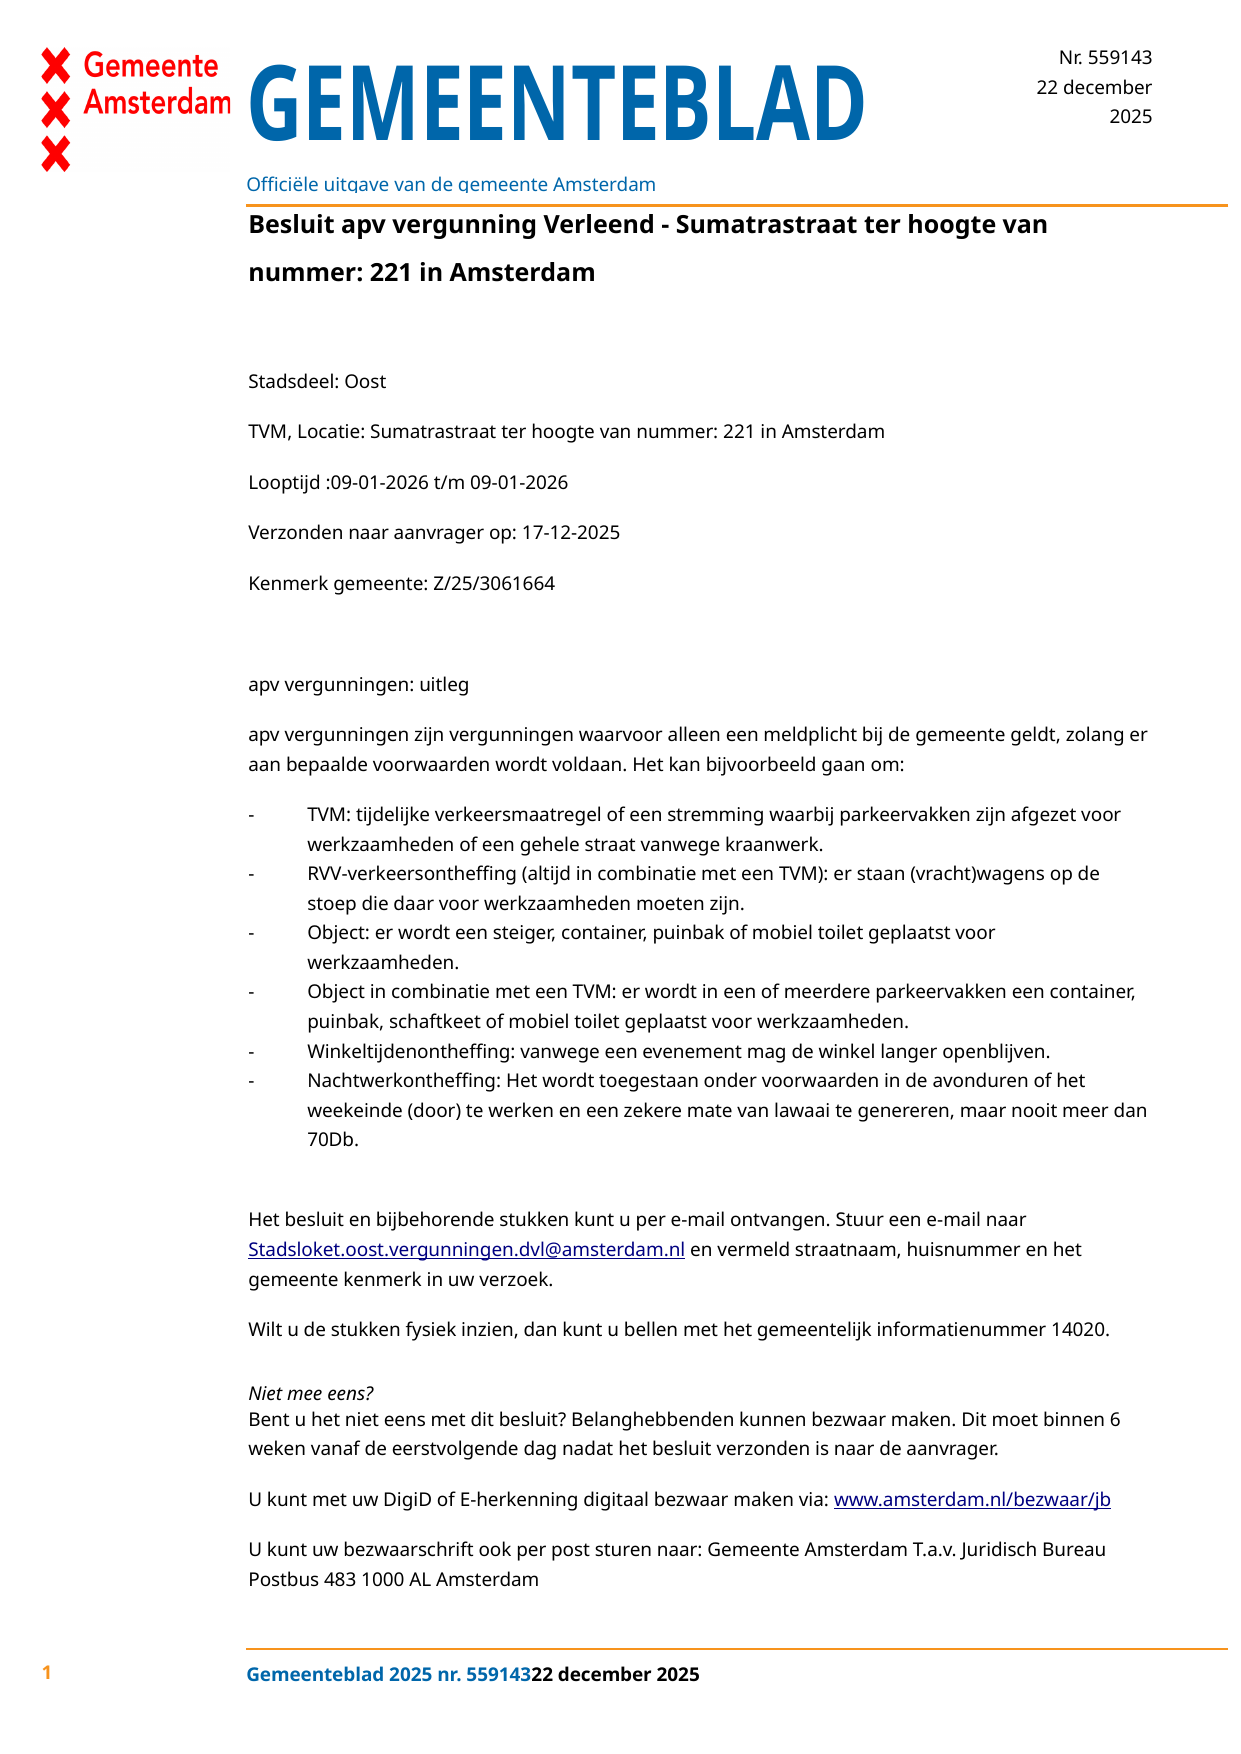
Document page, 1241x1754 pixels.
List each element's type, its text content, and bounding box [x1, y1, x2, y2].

picture [41, 47, 231, 172]
list RVV-verkeersontheffing (altijd in combinatie met een TVM): er staan (vracht)wagens op de stoep die daar voor werkzaamheden moeten zijn. [248, 860, 1152, 916]
text U kunt met uw DigiD of E-herkenning digitaal bezwaar maken via: www.amsterdam.nl/bezwaar/jb [248, 1486, 1152, 1512]
text TVM, Locatie: Sumatrastraat ter hoogte van nummer: 221 in Amsterdam [248, 419, 1152, 444]
text Het besluit en bijbehorende stukken kunt u per e-mail ontvangen. Stuur een e-mail naar Stadsloket.oost.vergunningen.dvl@amsterdam.nl en vermeld straatnaam, huisnummer en het gemeente kenmerk in uw verzoek. [248, 1207, 1152, 1292]
text Wilt u de stukken fysiek inzien, dan kunt u bellen met het gemeentelijk informatienummer 14020. [248, 1316, 1152, 1342]
list Winkeltijdenontheffing: vanwege een evenement mag de winkel langer openblijven. [248, 1038, 1152, 1064]
text Verzonden naar aanvrager op: 17-12-2025 [248, 519, 1152, 545]
list Object in combinatie met een TVM: er wordt in een of meerdere parkeervakken een container, puinbak, schaftkeet of mobiel toilet geplaatst voor werkzaamheden. [248, 979, 1152, 1034]
list Object: er wordt een steiger, container, puinbak of mobiel toilet geplaatst voor werkzaamheden. [248, 919, 1152, 975]
text Niet mee eens? [248, 1380, 1152, 1406]
text Besluit apv vergunning Verleend - Sumatrastraat ter hoogte van nummer: 221 in Amsterdam [248, 207, 1152, 288]
text apv vergunningen: uitleg [248, 671, 1152, 697]
text Kenmerk gemeente: Z/25/3061664 [248, 570, 1152, 596]
text apv vergunningen zijn vergunningen waarvoor alleen een meldplicht bij de gemeente geldt, zolang er aan bepaalde voorwaarden wordt voldaan. Het kan bijvoorbeeld gaan om: [248, 721, 1152, 777]
text U kunt uw bezwaarschrift ook per post sturen naar: Gemeente Amsterdam T.a.v. Juridisch Bureau Postbus 483 1000 AL Amsterdam [248, 1536, 1152, 1592]
list Nachtwerkontheffing: Het wordt toegestaan onder voorwaarden in de avonduren of het weekeinde (door) te werken en een zekere mate van lawaai te genereren, maar nooit meer dan 70Db. [248, 1067, 1152, 1152]
text Looptijd :09-01-2026 t/m 09-01-2026 [248, 469, 1152, 495]
text Stadsdeel: Oost [248, 368, 1152, 394]
text Bent u het niet eens met dit besluit? Belanghebbenden kunnen bezwaar maken. Dit moet binnen 6 weken vanaf de eerstvolgende dag nadat het besluit verzonden is naar de aanvrager. [248, 1406, 1152, 1461]
list TVM: tijdelijke verkeersmaatregel of een stremming waarbij parkeervakken zijn afgezet voor werkzaamheden of een gehele straat vanwege kraanwerk. [248, 801, 1152, 857]
